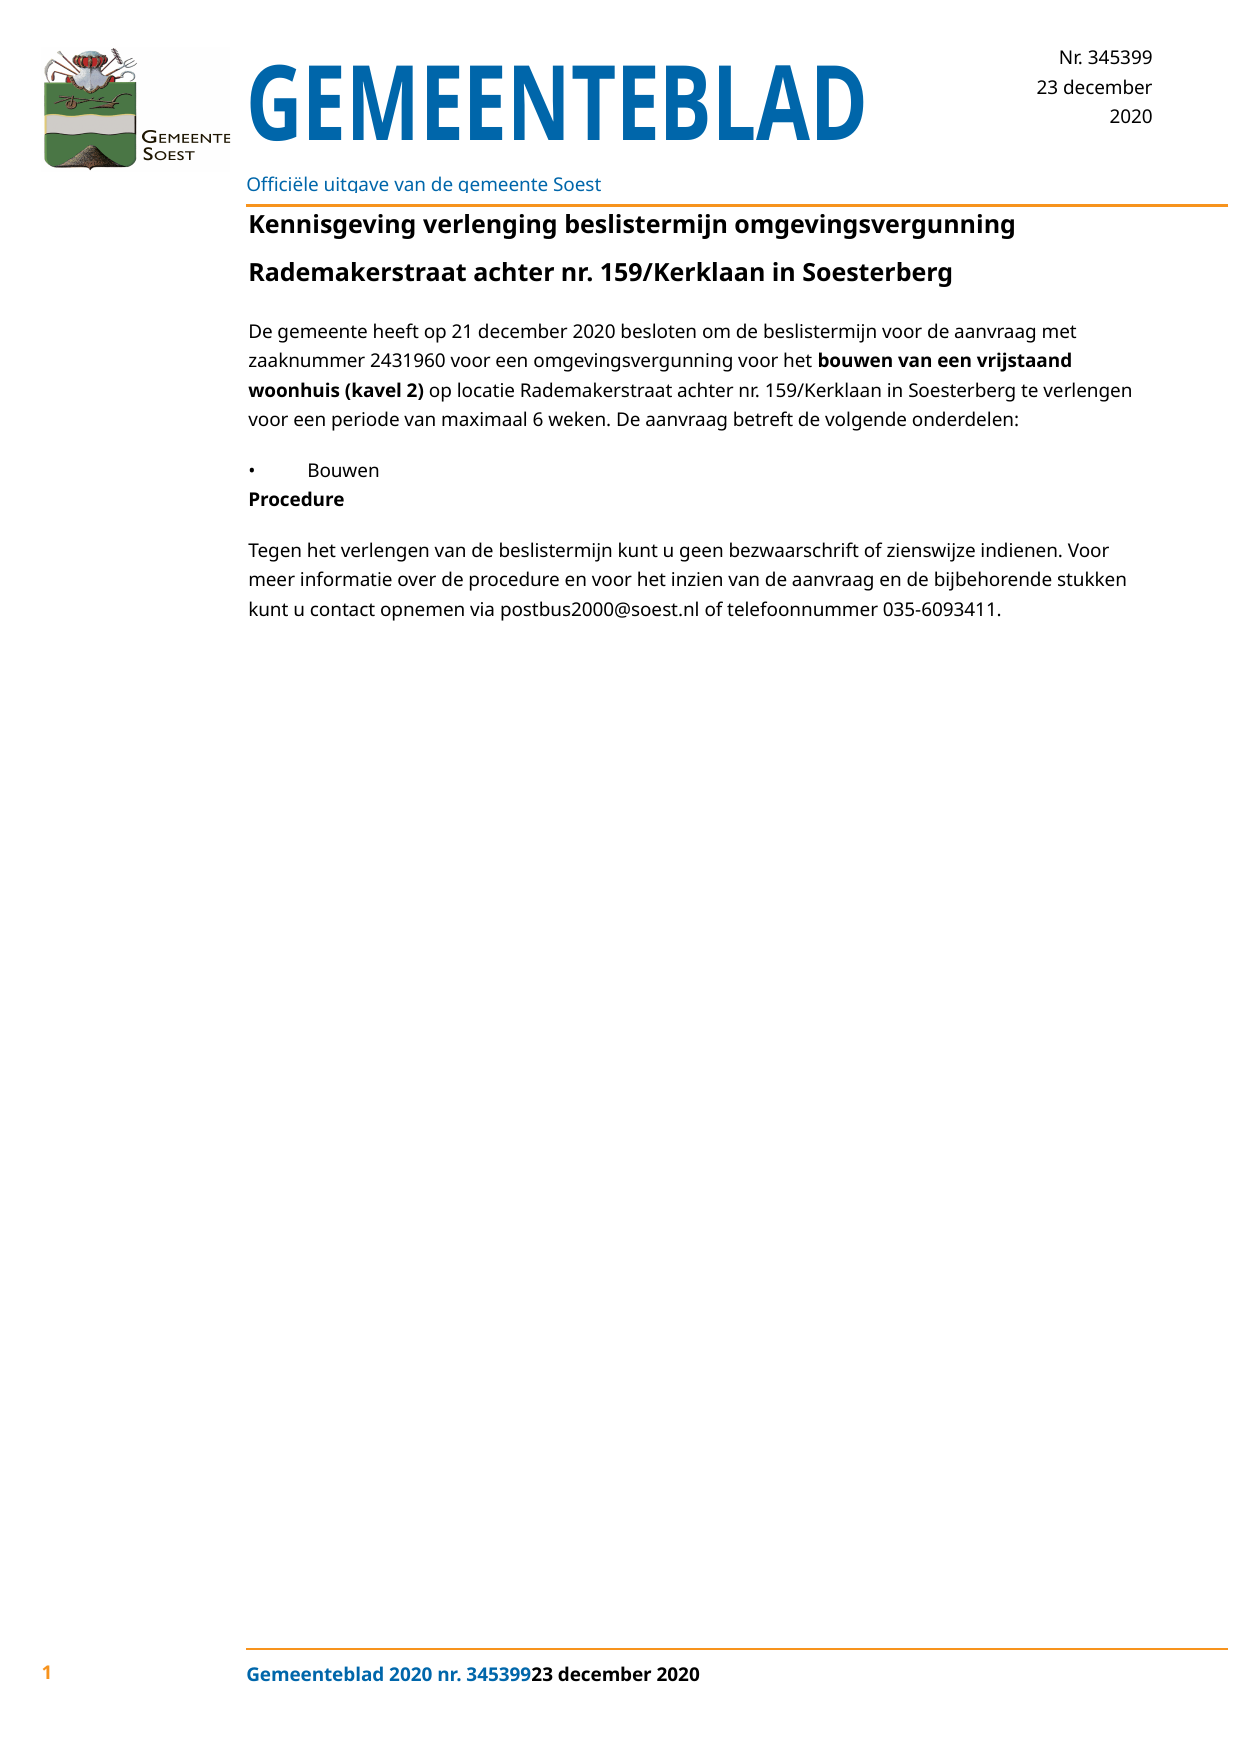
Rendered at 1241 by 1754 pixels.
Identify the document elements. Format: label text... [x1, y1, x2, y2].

text Procedure [248, 487, 1152, 512]
list Bouwen [248, 457, 1152, 483]
text Kennisgeving verlenging beslistermijn omgevingsvergunning Rademakerstraat achter nr. 159/Kerklaan in Soesterberg [248, 207, 1152, 288]
text De gemeente heeft op 21 december 2020 besloten om de beslistermijn voor de aanvraag met zaaknummer 2431960 voor een omgevingsvergunning voor het bouwen van een vrijstaand woonhuis (kavel 2) op locatie Rademakerstraat achter nr. 159/Kerklaan in Soesterberg te verlengen voor een periode van maximaal 6 weken. De aanvraag betreft de volgende onderdelen: [248, 318, 1152, 432]
picture [41, 47, 231, 172]
text Tegen het verlengen van de beslistermijn kunt u geen bezwaarschrift of zienswijze indienen. Voor meer informatie over de procedure en voor het inzien van de aanvraag en de bijbehorende stukken kunt u contact opnemen via postbus2000@soest.nl of telefoonnummer 035-6093411. [248, 537, 1152, 622]
